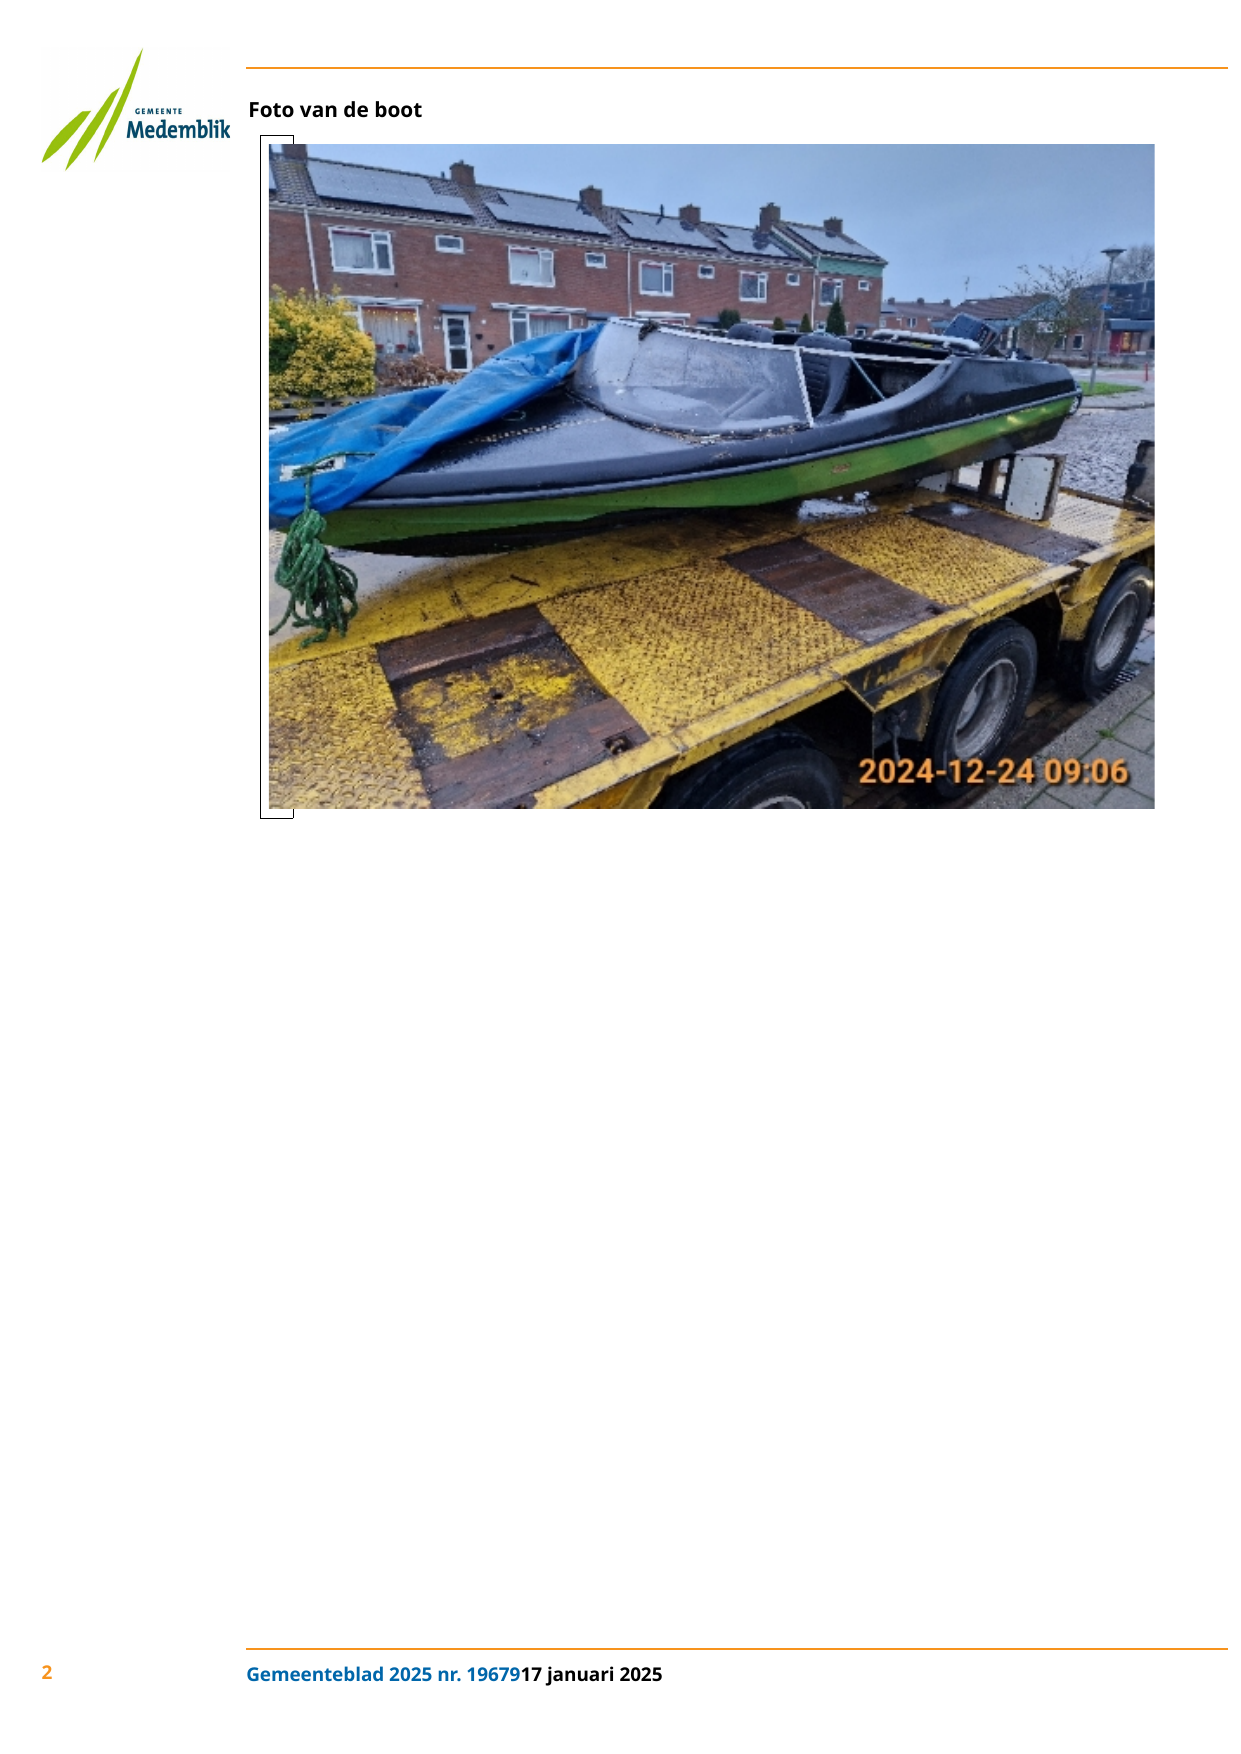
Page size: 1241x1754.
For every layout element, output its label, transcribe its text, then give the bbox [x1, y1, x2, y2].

text Foto van de boot [248, 95, 1152, 123]
picture [41, 47, 231, 172]
picture [268, 144, 1155, 809]
